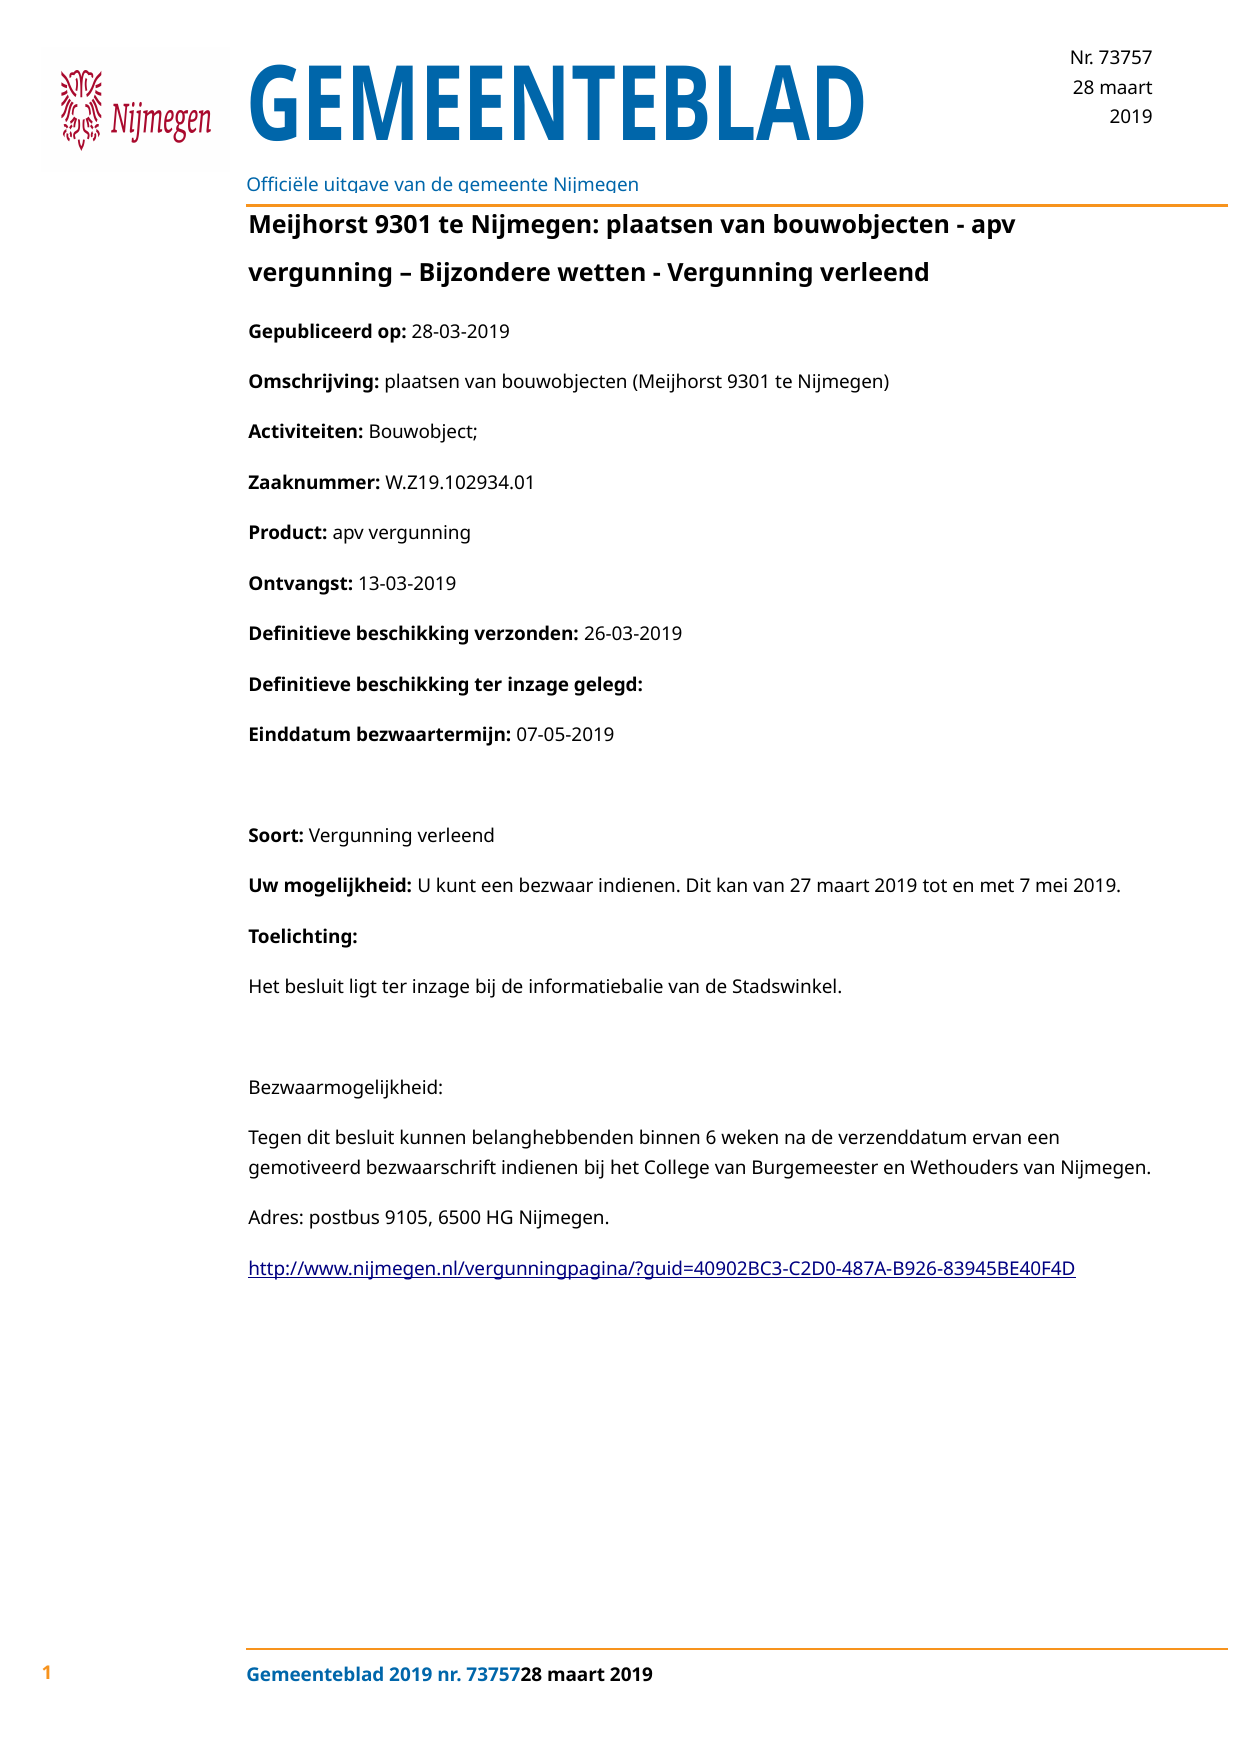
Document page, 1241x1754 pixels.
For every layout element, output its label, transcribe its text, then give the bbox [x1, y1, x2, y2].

text Definitieve beschikking ter inzage gelegd: [248, 671, 1152, 697]
text Tegen dit besluit kunnen belanghebbenden binnen 6 weken na de verzenddatum ervan een gemotiveerd bezwaarschrift indienen bij het College van Burgemeester en Wethouders van Nijmegen. [248, 1124, 1152, 1180]
text Meijhorst 9301 te Nijmegen: plaatsen van bouwobjecten - apv vergunning – Bijzondere wetten - Vergunning verleend [248, 207, 1152, 288]
text Zaaknummer: W.Z19.102934.01 [248, 469, 1152, 495]
text Toelichting: [248, 923, 1152, 949]
text Ontvangst: 13-03-2019 [248, 570, 1152, 596]
text Adres: postbus 9105, 6500 HG Nijmegen. [248, 1204, 1152, 1230]
picture [41, 47, 231, 172]
text Einddatum bezwaartermijn: 07-05-2019 [248, 721, 1152, 747]
text Bezwaarmogelijkheid: [248, 1074, 1152, 1100]
text Definitieve beschikking verzonden: 26-03-2019 [248, 620, 1152, 646]
text http://www.nijmegen.nl/vergunningpagina/?guid=40902BC3-C2D0-487A-B926-83945BE40F4D [248, 1255, 1152, 1281]
text Product: apv vergunning [248, 519, 1152, 545]
text Gepubliceerd op: 28-03-2019 [248, 318, 1152, 344]
text Omschrijving: plaatsen van bouwobjecten (Meijhorst 9301 te Nijmegen) [248, 368, 1152, 394]
text Uw mogelijkheid: U kunt een bezwaar indienen. Dit kan van 27 maart 2019 tot en met 7 mei 2019. [248, 872, 1152, 898]
text Soort: Vergunning verleend [248, 822, 1152, 848]
text Activiteiten: Bouwobject; [248, 419, 1152, 444]
text Het besluit ligt ter inzage bij de informatiebalie van de Stadswinkel. [248, 973, 1152, 999]
